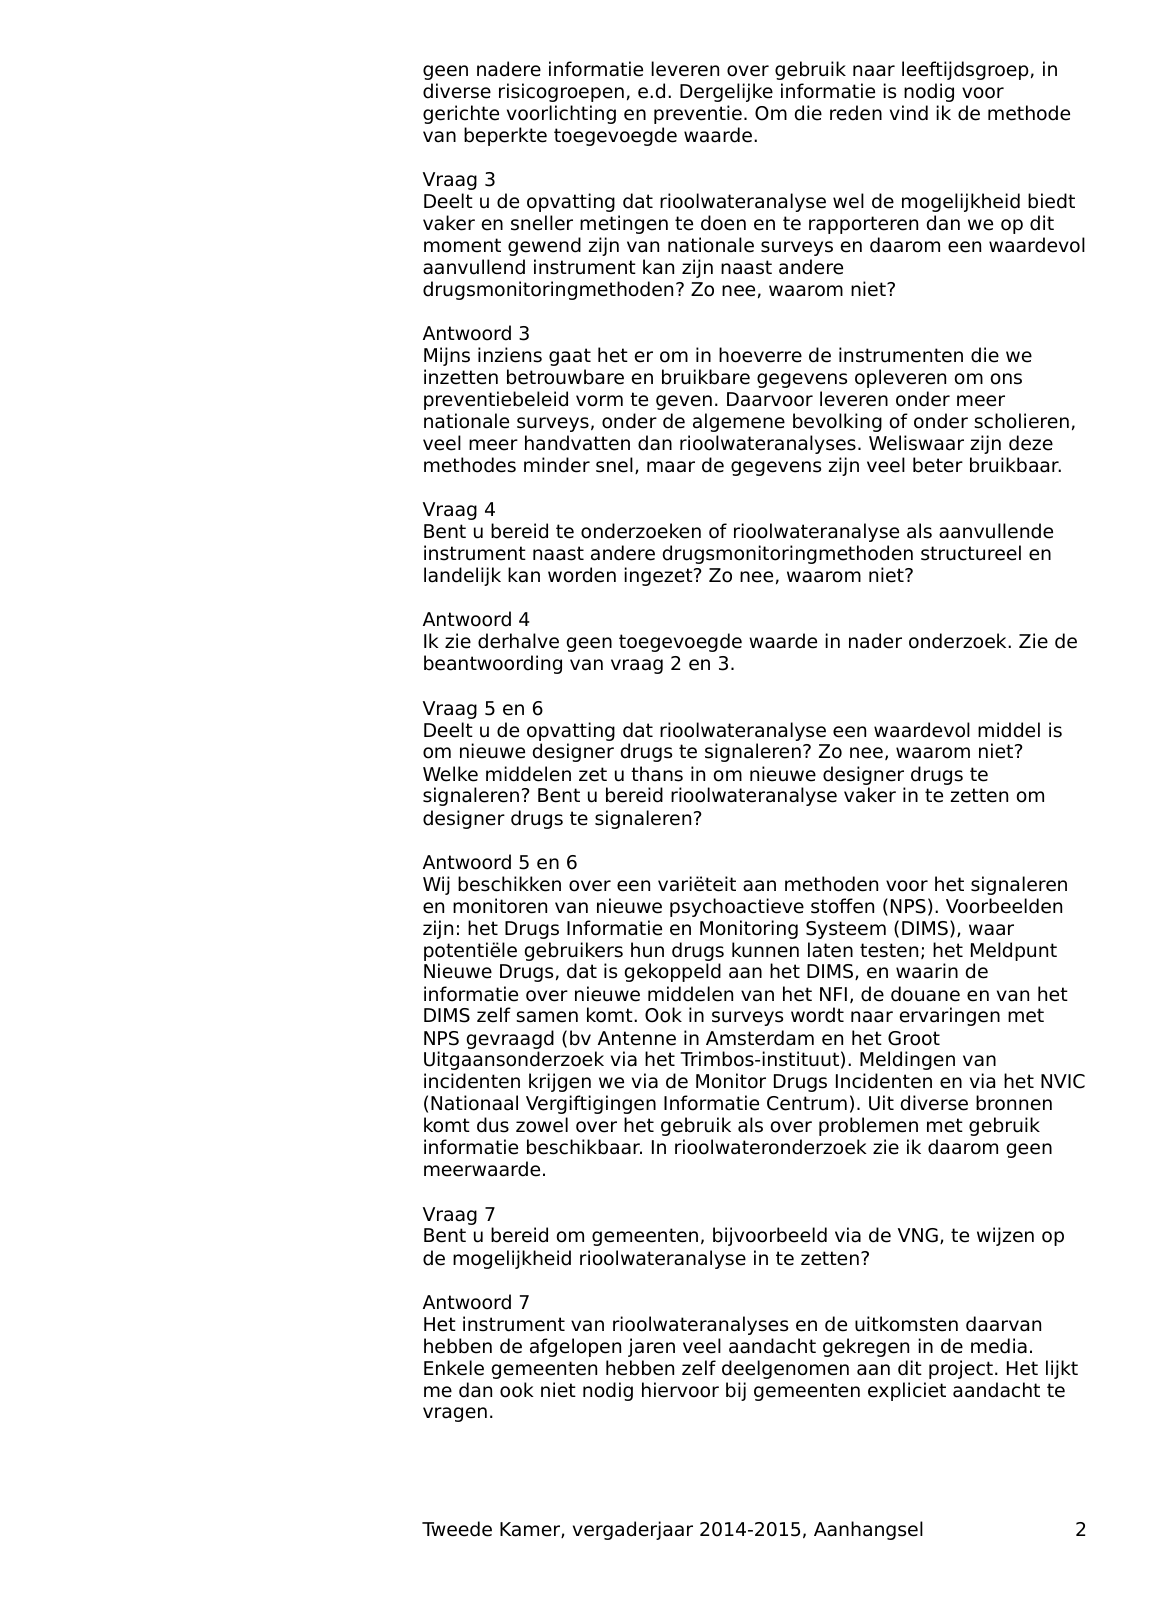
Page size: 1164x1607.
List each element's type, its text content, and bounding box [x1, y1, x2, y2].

text Antwoord 7 [422, 1292, 1087, 1313]
text geen nadere informatie leveren over gebruik naar leeftijdsgroep, in diverse risicogroepen, e.d. Dergelijke informatie is nodig voor gerichte voorlichting en preventie. Om die reden vind ik de methode van beperkte toegevoegde waarde. [422, 59, 1087, 147]
text Deelt u de opvatting dat rioolwateranalyse een waardevol middel is om nieuwe designer drugs te signaleren? Zo nee, waarom niet? [422, 719, 1087, 763]
text Wij beschikken over een variëteit aan methoden voor het signaleren en monitoren van nieuwe psychoactieve stoffen (NPS). Voorbeelden zijn: het Drugs Informatie en Monitoring Systeem (DIMS), waar potentiële gebruikers hun drugs kunnen laten testen; het Meldpunt Nieuwe Drugs, dat is gekoppeld aan het DIMS, en waarin de informatie over nieuwe middelen van het NFI, de douane en van het DIMS zelf samen komt. Ook in surveys wordt naar ervaringen met NPS gevraagd (bv Antenne in Amsterdam en het Groot Uitgaansonderzoek via het Trimbos-instituut). Meldingen van incidenten krijgen we via de Monitor Drugs Incidenten en via het NVIC (Nationaal Vergiftigingen Informatie Centrum). Uit diverse bronnen komt dus zowel over het gebruik als over problemen met gebruik informatie beschikbaar. In rioolwateronderzoek zie ik daarom geen meerwaarde. [422, 873, 1087, 1181]
text Vraag 7 [422, 1203, 1087, 1225]
text Het instrument van rioolwateranalyses en de uitkomsten daarvan hebben de afgelopen jaren veel aandacht gekregen in de media. Enkele gemeenten hebben zelf deelgenomen aan dit project. Het lijkt me dan ook niet nodig hiervoor bij gemeenten expliciet aandacht te vragen. [422, 1313, 1087, 1423]
text Vraag 5 en 6 [422, 697, 1087, 719]
text Mijns inziens gaat het er om in hoeverre de instrumenten die we inzetten betrouwbare en bruikbare gegevens opleveren om ons preventiebeleid vorm te geven. Daarvoor leveren onder meer nationale surveys, onder de algemene bevolking of onder scholieren, veel meer handvatten dan rioolwateranalyses. Weliswaar zijn deze methodes minder snel, maar de gegevens zijn veel beter bruikbaar. [422, 345, 1087, 477]
text Vraag 4 [422, 499, 1087, 521]
text Welke middelen zet u thans in om nieuwe designer drugs te signaleren? Bent u bereid rioolwateranalyse vaker in te zetten om designer drugs te signaleren? [422, 763, 1087, 829]
text Antwoord 4 [422, 609, 1087, 631]
text Bent u bereid om gemeenten, bijvoorbeeld via de VNG, te wijzen op de mogelijkheid rioolwateranalyse in te zetten? [422, 1225, 1087, 1269]
text Deelt u de opvatting dat rioolwateranalyse wel de mogelijkheid biedt vaker en sneller metingen te doen en te rapporteren dan we op dit moment gewend zijn van nationale surveys en daarom een waardevol aanvullend instrument kan zijn naast andere drugsmonitoringmethoden? Zo nee, waarom niet? [422, 191, 1087, 301]
text Antwoord 5 en 6 [422, 852, 1087, 873]
text Ik zie derhalve geen toegevoegde waarde in nader onderzoek. Zie de beantwoording van vraag 2 en 3. [422, 631, 1087, 675]
text Antwoord 3 [422, 323, 1087, 345]
text Vraag 3 [422, 169, 1087, 191]
text Bent u bereid te onderzoeken of rioolwateranalyse als aanvullende instrument naast andere drugsmonitoringmethoden structureel en landelijk kan worden ingezet? Zo nee, waarom niet? [422, 521, 1087, 587]
